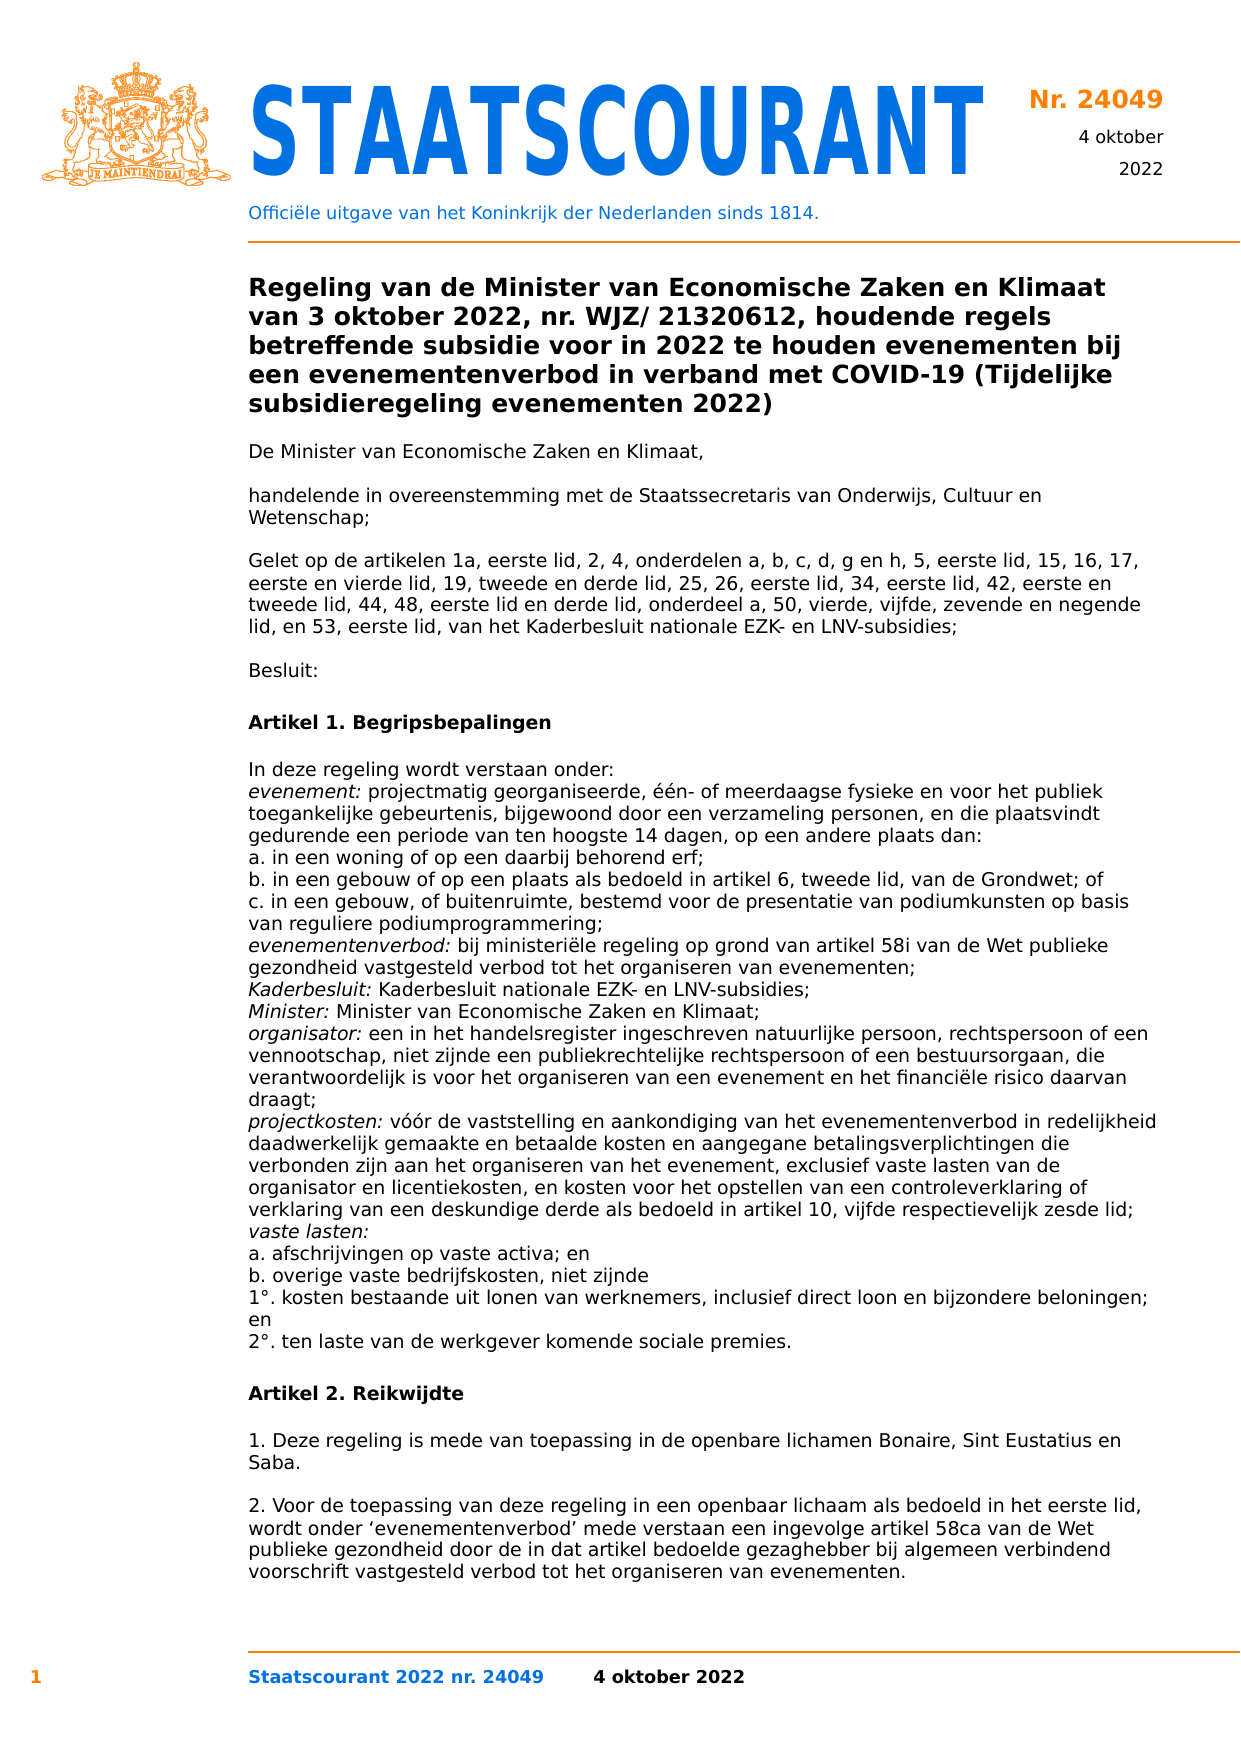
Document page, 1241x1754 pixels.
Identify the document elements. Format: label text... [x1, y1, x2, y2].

text a. afschrijvingen op vaste activa; en [248, 1243, 1163, 1265]
table_cell 4 oktober [998, 121, 1240, 153]
text De Minister van Economische Zaken en Klimaat, [248, 441, 1163, 463]
text b. overige vaste bedrijfskosten, niet zijnde [248, 1265, 1163, 1287]
text 2°. ten laste van de werkgever komende sociale premies. [248, 1331, 1163, 1353]
text b. in een gebouw of op een plaats als bedoeld in artikel 6, tweede lid, van de Grondwet; of [248, 869, 1163, 891]
text 1°. kosten bestaande uit lonen van werknemers, inclusief direct loon en bijzondere beloningen; en [248, 1287, 1163, 1331]
text evenementenverbod: bij ministeriële regeling op grond van artikel 58i van de Wet publieke gezondheid vastgesteld verbod tot het organiseren van evenementen; [248, 935, 1163, 979]
text organisator: een in het handelsregister ingeschreven natuurlijke persoon, rechtspersoon of een vennootschap, niet zijnde een publiekrechtelijke rechtspersoon of een bestuursorgaan, die verantwoordelijk is voor het organiseren van een evenement en het financiële risico daarvan draagt; [248, 1023, 1163, 1111]
text Gelet op de artikelen 1a, eerste lid, 2, 4, onderdelen a, b, c, d, g en h, 5, eerste lid, 15, 16, 17, eerste en vierde lid, 19, tweede en derde lid, 25, 26, eerste lid, 34, eerste lid, 42, eerste en tweede lid, 44, 48, eerste lid en derde lid, onderdeel a, 50, vierde, vijfde, zevende en negende lid, en 53, eerste lid, van het Kaderbesluit nationale EZK- en LNV-subsidies; [248, 550, 1163, 638]
table_cell Officiële uitgave van het Koninkrijk der Nederlanden sinds 1814. [248, 203, 1240, 241]
text Minister: Minister van Economische Zaken en Klimaat; [248, 1001, 1163, 1023]
subtitle Regeling van de Minister van Economische Zaken en Klimaat van 3 oktober 2022, nr. WJZ/ 21320612, houdende regels betreffende subsidie voor in 2022 te houden evenementen bij een evenementenverbod in verband met COVID-19 (Tijdelijke subsidieregeling evenementen 2022) [248, 273, 1163, 419]
text 1. Deze regeling is mede van toepassing in de openbare lichamen Bonaire, Sint Eustatius en Saba. [248, 1429, 1163, 1473]
picture [41, 62, 231, 186]
subtitle Artikel 2. Reikwijdte [248, 1383, 1163, 1404]
table_cell 2022 [998, 153, 1240, 203]
text evenement: projectmatig georganiseerde, één- of meerdaagse fysieke en voor het publiek toegankelijke gebeurtenis, bijgewoond door een verzameling personen, en die plaatsvindt gedurende een periode van ten hoogste 14 dagen, op een andere plaats dan: [248, 781, 1163, 847]
subtitle Artikel 1. Begripsbepalingen [248, 712, 1163, 734]
text Besluit: [248, 660, 1163, 682]
table_header Nr. 24049 [998, 62, 1240, 121]
text vaste lasten: [248, 1221, 1163, 1243]
text handelende in overeenstemming met de Staatssecretaris van Onderwijs, Cultuur en Wetenschap; [248, 484, 1163, 528]
text projectkosten: vóór de vaststelling en aankondiging van het evenementenverbod in redelijkheid daadwerkelijk gemaakte en betaalde kosten en aangegane betalingsverplichtingen die verbonden zijn aan het organiseren van het evenement, exclusief vaste lasten van de organisator en licentiekosten, en kosten voor het opstellen van een controleverklaring of verklaring van een deskundige derde als bedoeld in artikel 10, vijfde respectievelijk zesde lid; [248, 1111, 1163, 1221]
table_header STAATSCOURANT [248, 62, 998, 203]
text a. in een woning of op een daarbij behorend erf; [248, 847, 1163, 869]
text In deze regeling wordt verstaan onder: [248, 759, 1163, 781]
text 2. Voor de toepassing van deze regeling in een openbaar lichaam als bedoeld in het eerste lid, wordt onder ‘evenementenverbod’ mede verstaan een ingevolge artikel 58ca van de Wet publieke gezondheid door de in dat artikel bedoelde gezaghebber bij algemeen verbindend voorschrift vastgesteld verbod tot het organiseren van evenementen. [248, 1495, 1163, 1583]
text c. in een gebouw, of buitenruimte, bestemd voor de presentatie van podiumkunsten op basis van reguliere podiumprogrammering; [248, 891, 1163, 935]
text Kaderbesluit: Kaderbesluit nationale EZK- en LNV-subsidies; [248, 979, 1163, 1001]
table_header [25, 62, 248, 241]
